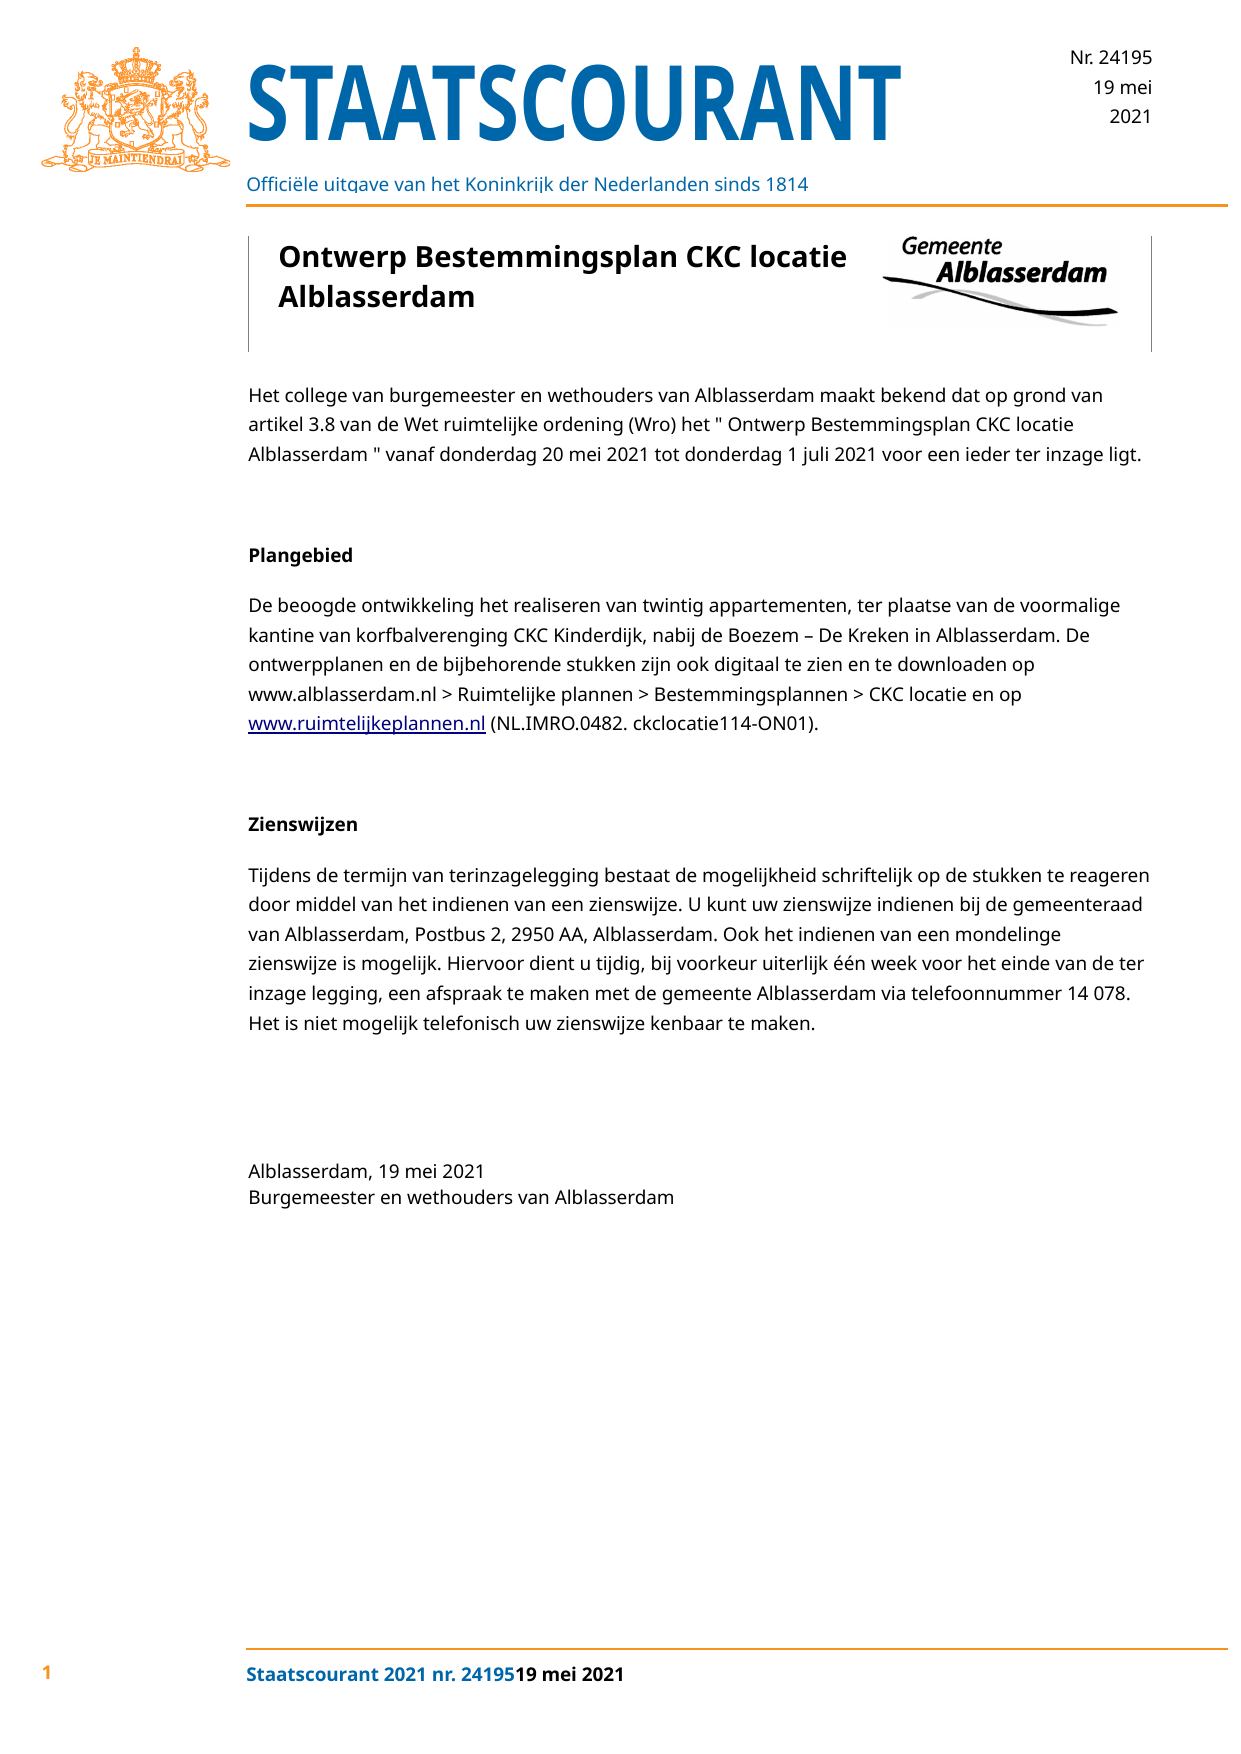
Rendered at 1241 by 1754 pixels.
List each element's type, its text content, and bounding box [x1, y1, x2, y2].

picture [882, 236, 1119, 327]
text Burgemeester en wethouders van Alblasserdam [248, 1184, 1152, 1210]
text Het college van burgemeester en wethouders van Alblasserdam maakt bekend dat op grond van artikel 3.8 van de Wet ruimtelijke ordening (Wro) het " Ontwerp Bestemmingsplan CKC locatie Alblasserdam " vanaf donderdag 20 mei 2021 tot donderdag 1 juli 2021 voor een ieder ter inzage ligt. [248, 382, 1152, 467]
picture [41, 47, 231, 172]
text Plangebied [248, 542, 1152, 567]
text Zienswijzen [248, 811, 1152, 837]
table_header Ontwerp Bestemmingsplan CKC locatie Alblasserdam [249, 236, 850, 352]
text De beoogde ontwikkeling het realiseren van twintig appartementen, ter plaatse van de voormalige kantine van korfbalverenging CKC Kinderdijk, nabij de Boezem – De Kreken in Alblasserdam. De ontwerpplanen en de bijbehorende stukken zijn ook digitaal te zien en te downloaden op www.alblasserdam.nl > Ruimtelijke plannen > Bestemmingsplannen > CKC locatie en op www.ruimtelijkeplannen.nl (NL.IMRO.0482. ckclocatie114-ON01). [248, 592, 1152, 736]
text Tijdens de termijn van terinzagelegging bestaat de mogelijkheid schriftelijk op de stukken te reageren door middel van het indienen van een zienswijze. U kunt uw zienswijze indienen bij de gemeenteraad van Alblasserdam, Postbus 2, 2950 AA, Alblasserdam. Ook het indienen van een mondelinge zienswijze is mogelijk. Hiervoor dient u tijdig, bij voorkeur uiterlijk één week voor het einde van de ter inzage legging, een afspraak te maken met de gemeente Alblasserdam via telefoonnummer 14 078. Het is niet mogelijk telefonisch uw zienswijze kenbaar te maken. [248, 862, 1152, 1035]
text Alblasserdam, 19 mei 2021 [248, 1158, 1152, 1184]
table_header [850, 236, 1151, 352]
